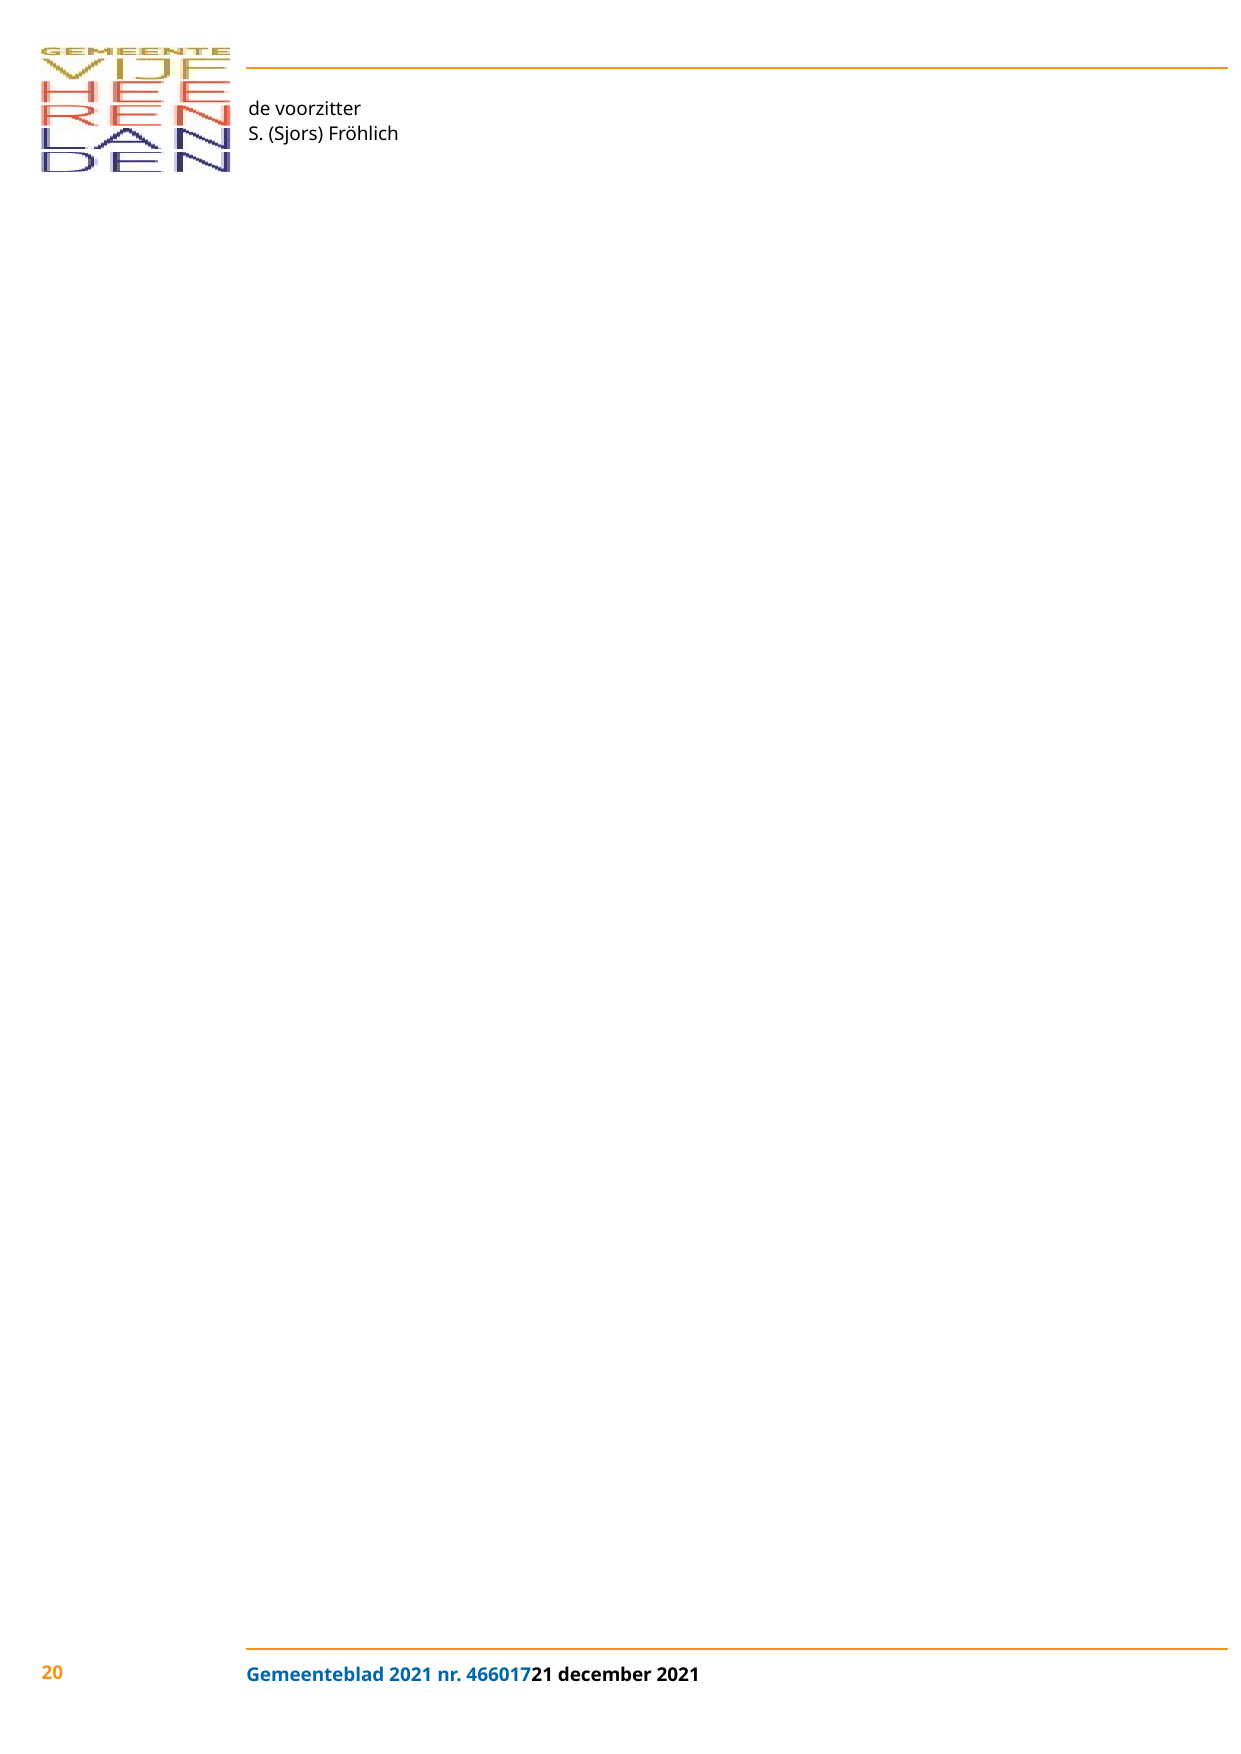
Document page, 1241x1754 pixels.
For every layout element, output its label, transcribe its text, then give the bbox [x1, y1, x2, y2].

text de voorzitter [248, 95, 1152, 121]
text S. (Sjors) Fröhlich [248, 121, 1152, 146]
picture [41, 47, 231, 172]
